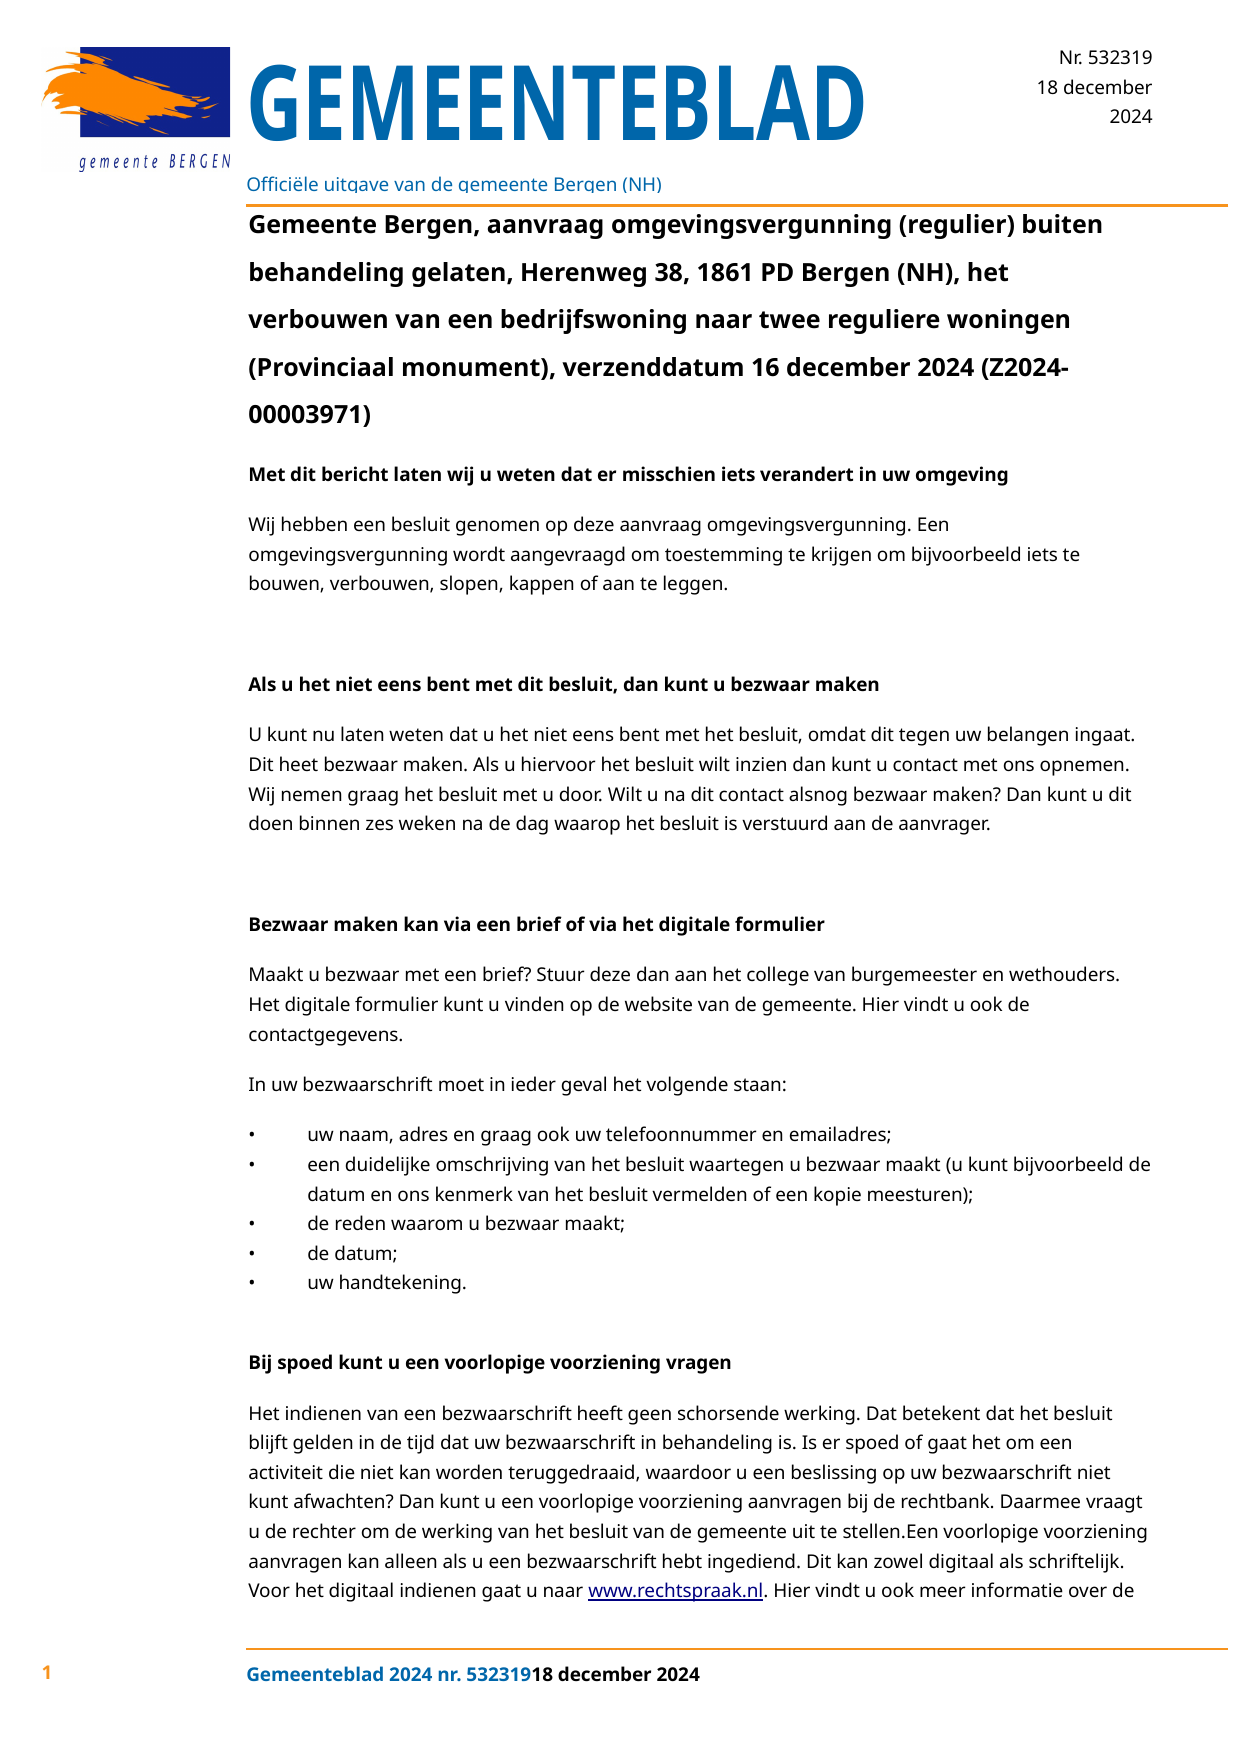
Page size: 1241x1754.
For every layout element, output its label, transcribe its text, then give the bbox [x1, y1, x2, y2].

list de datum; [248, 1240, 1152, 1266]
picture [41, 47, 231, 172]
list uw handtekening. [248, 1269, 1152, 1295]
text Bezwaar maken kan via een brief of via het digitale formulier [248, 911, 1152, 937]
list een duidelijke omschrijving van het besluit waartegen u bezwaar maakt (u kunt bijvoorbeeld de datum en ons kenmerk van het besluit vermelden of een kopie meesturen); [248, 1151, 1152, 1206]
text Gemeente Bergen, aanvraag omgevingsvergunning (regulier) buiten behandeling gelaten, Herenweg 38, 1861 PD Bergen (NH), het verbouwen van een bedrijfswoning naar twee reguliere woningen (Provinciaal monument), verzenddatum 16 december 2024 (Z2024-00003971) [248, 207, 1152, 431]
text Wij hebben een besluit genomen op deze aanvraag omgevingsvergunning. Een omgevingsvergunning wordt aangevraagd om toestemming te krijgen om bijvoorbeeld iets te bouwen, verbouwen, slopen, kappen of aan te leggen. [248, 511, 1152, 596]
text U kunt nu laten weten dat u het niet eens bent met het besluit, omdat dit tegen uw belangen ingaat. Dit heet bezwaar maken. Als u hiervoor het besluit wilt inzien dan kunt u contact met ons opnemen. Wij nemen graag het besluit met u door. Wilt u na dit contact alsnog bezwaar maken? Dan kunt u dit doen binnen zes weken na de dag waarop het besluit is verstuurd aan de aanvrager. [248, 722, 1152, 836]
text Met dit bericht laten wij u weten dat er misschien iets verandert in uw omgeving [248, 461, 1152, 486]
text Als u het niet eens bent met dit besluit, dan kunt u bezwaar maken [248, 671, 1152, 697]
text In uw bezwaarschrift moet in ieder geval het volgende staan: [248, 1071, 1152, 1097]
text Bij spoed kunt u een voorlopige voorziening vragen [248, 1349, 1152, 1375]
text Maakt u bezwaar met een brief? Stuur deze dan aan het college van burgemeester en wethouders. Het digitale formulier kunt u vinden op de website van de gemeente. Hier vindt u ook de contactgegevens. [248, 962, 1152, 1046]
text Het indienen van een bezwaarschrift heeft geen schorsende werking. Dat betekent dat het besluit blijft gelden in de tijd dat uw bezwaarschrift in behandeling is. Is er spoed of gaat het om een activiteit die niet kan worden teruggedraaid, waardoor u een beslissing op uw bezwaarschrift niet kunt afwachten? Dan kunt u een voorlopige voorziening aanvragen bij de rechtbank. Daarmee vraagt u de rechter om de werking van het besluit van de gemeente uit te stellen.Een voorlopige voorziening aanvragen kan alleen als u een bezwaarschrift hebt ingediend. Dit kan zowel digitaal als schriftelijk. Voor het digitaal indienen gaat u naar www.rechtspraak.nl. Hier vindt u ook meer informatie over de [248, 1400, 1152, 1603]
list uw naam, adres en graag ook uw telefoonnummer en emailadres; [248, 1122, 1152, 1147]
list de reden waarom u bezwaar maakt; [248, 1210, 1152, 1236]
